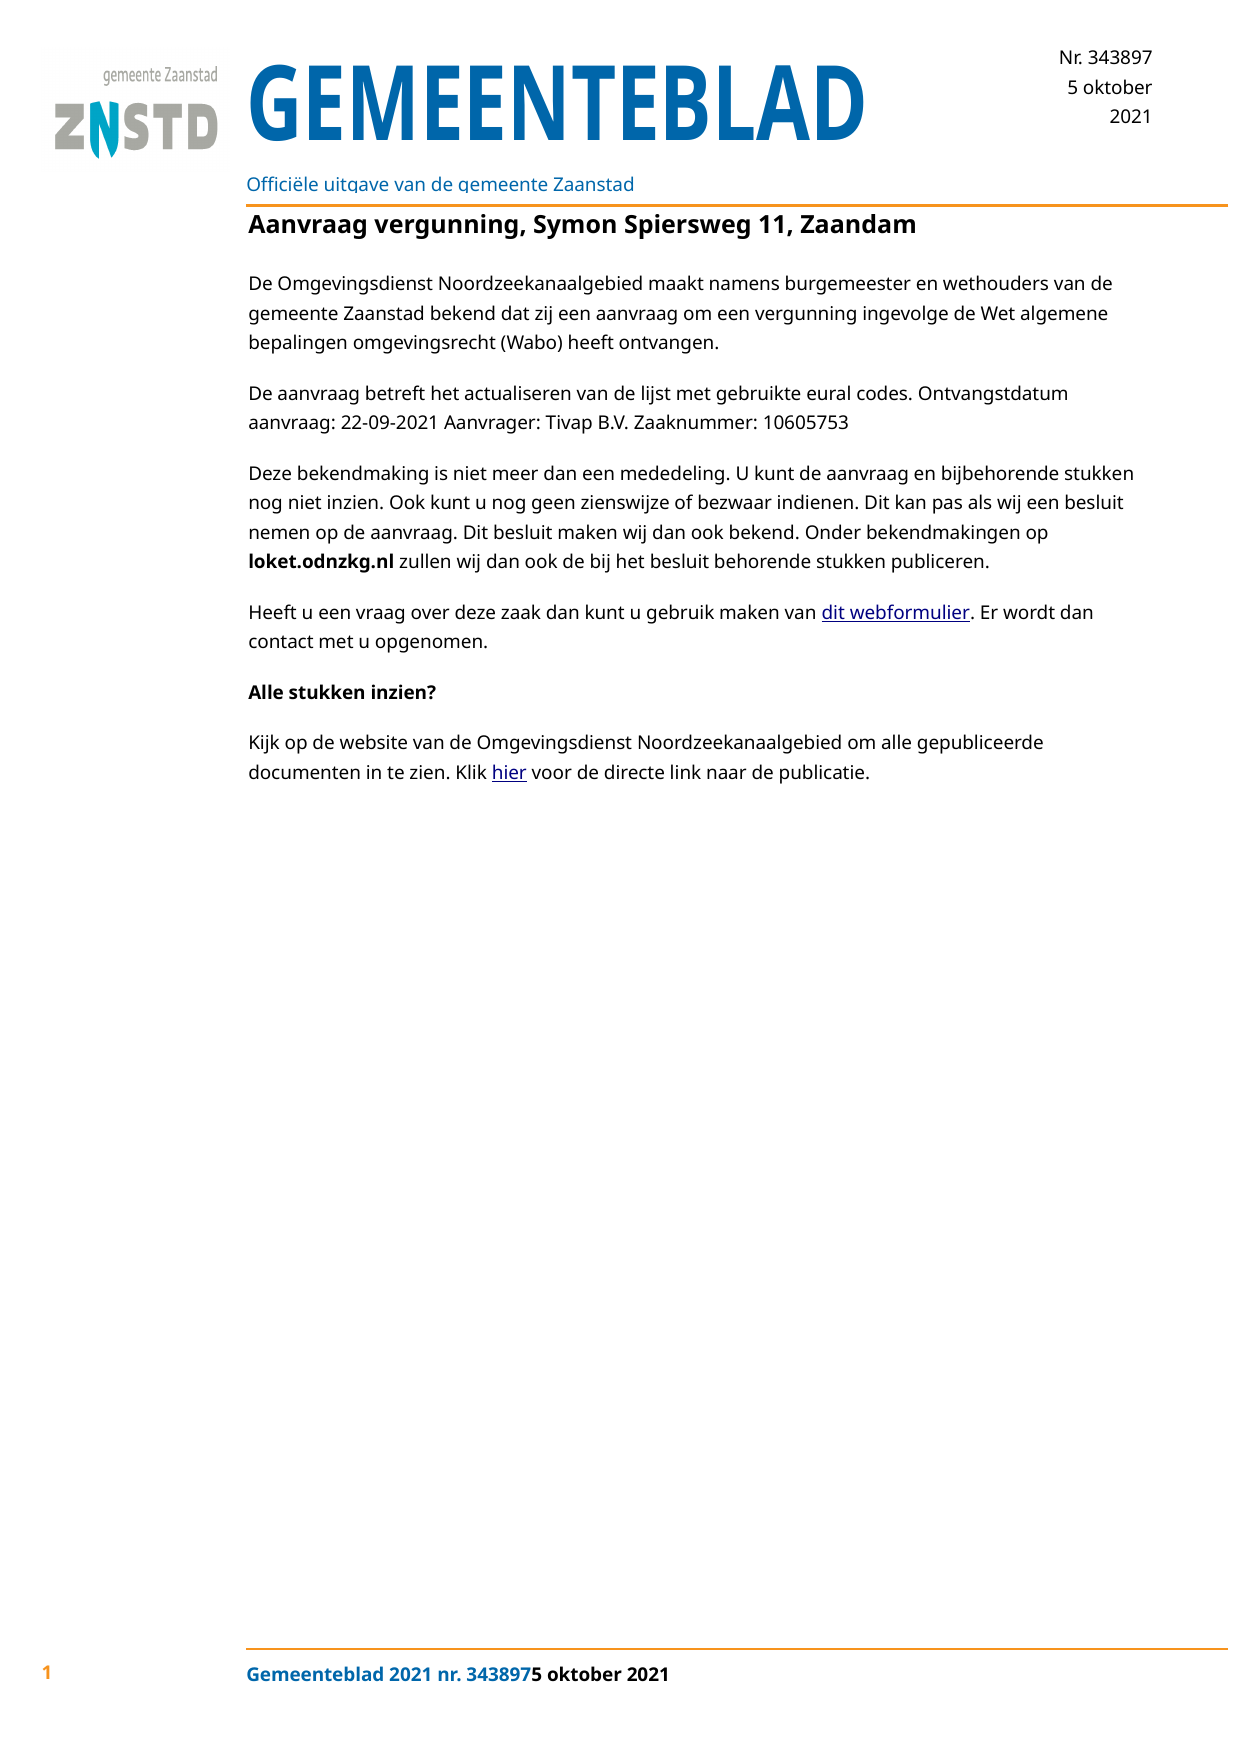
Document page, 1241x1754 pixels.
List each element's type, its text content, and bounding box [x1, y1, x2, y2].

text Alle stukken inzien? [248, 679, 1152, 705]
text Aanvraag vergunning, Symon Spiersweg 11, Zaandam [248, 207, 1152, 241]
text De aanvraag betreft het actualiseren van de lijst met gebruikte eural codes. Ontvangstdatum aanvraag: 22-09-2021 Aanvrager: Tivap B.V. Zaaknummer: 10605753 [248, 380, 1152, 435]
text Kijk op de website van de Omgevingsdienst Noordzeekanaalgebied om alle gepubliceerde documenten in te zien. Klik hier voor de directe link naar de publicatie. [248, 729, 1152, 785]
picture [41, 47, 231, 172]
text De Omgevingsdienst Noordzeekanaalgebied maakt namens burgemeester en wethouders van de gemeente Zaanstad bekend dat zij een aanvraag om een vergunning ingevolge de Wet algemene bepalingen omgevingsrecht (Wabo) heeft ontvangen. [248, 270, 1152, 355]
text Deze bekendmaking is niet meer dan een mededeling. U kunt de aanvraag en bijbehorende stukken nog niet inzien. Ook kunt u nog geen zienswijze of bezwaar indienen. Dit kan pas als wij een besluit nemen op de aanvraag. Dit besluit maken wij dan ook bekend. Onder bekendmakingen op loket.odnzkg.nl zullen wij dan ook de bij het besluit behorende stukken publiceren. [248, 460, 1152, 574]
text Heeft u een vraag over deze zaak dan kunt u gebruik maken van dit webformulier. Er wordt dan contact met u opgenomen. [248, 599, 1152, 654]
